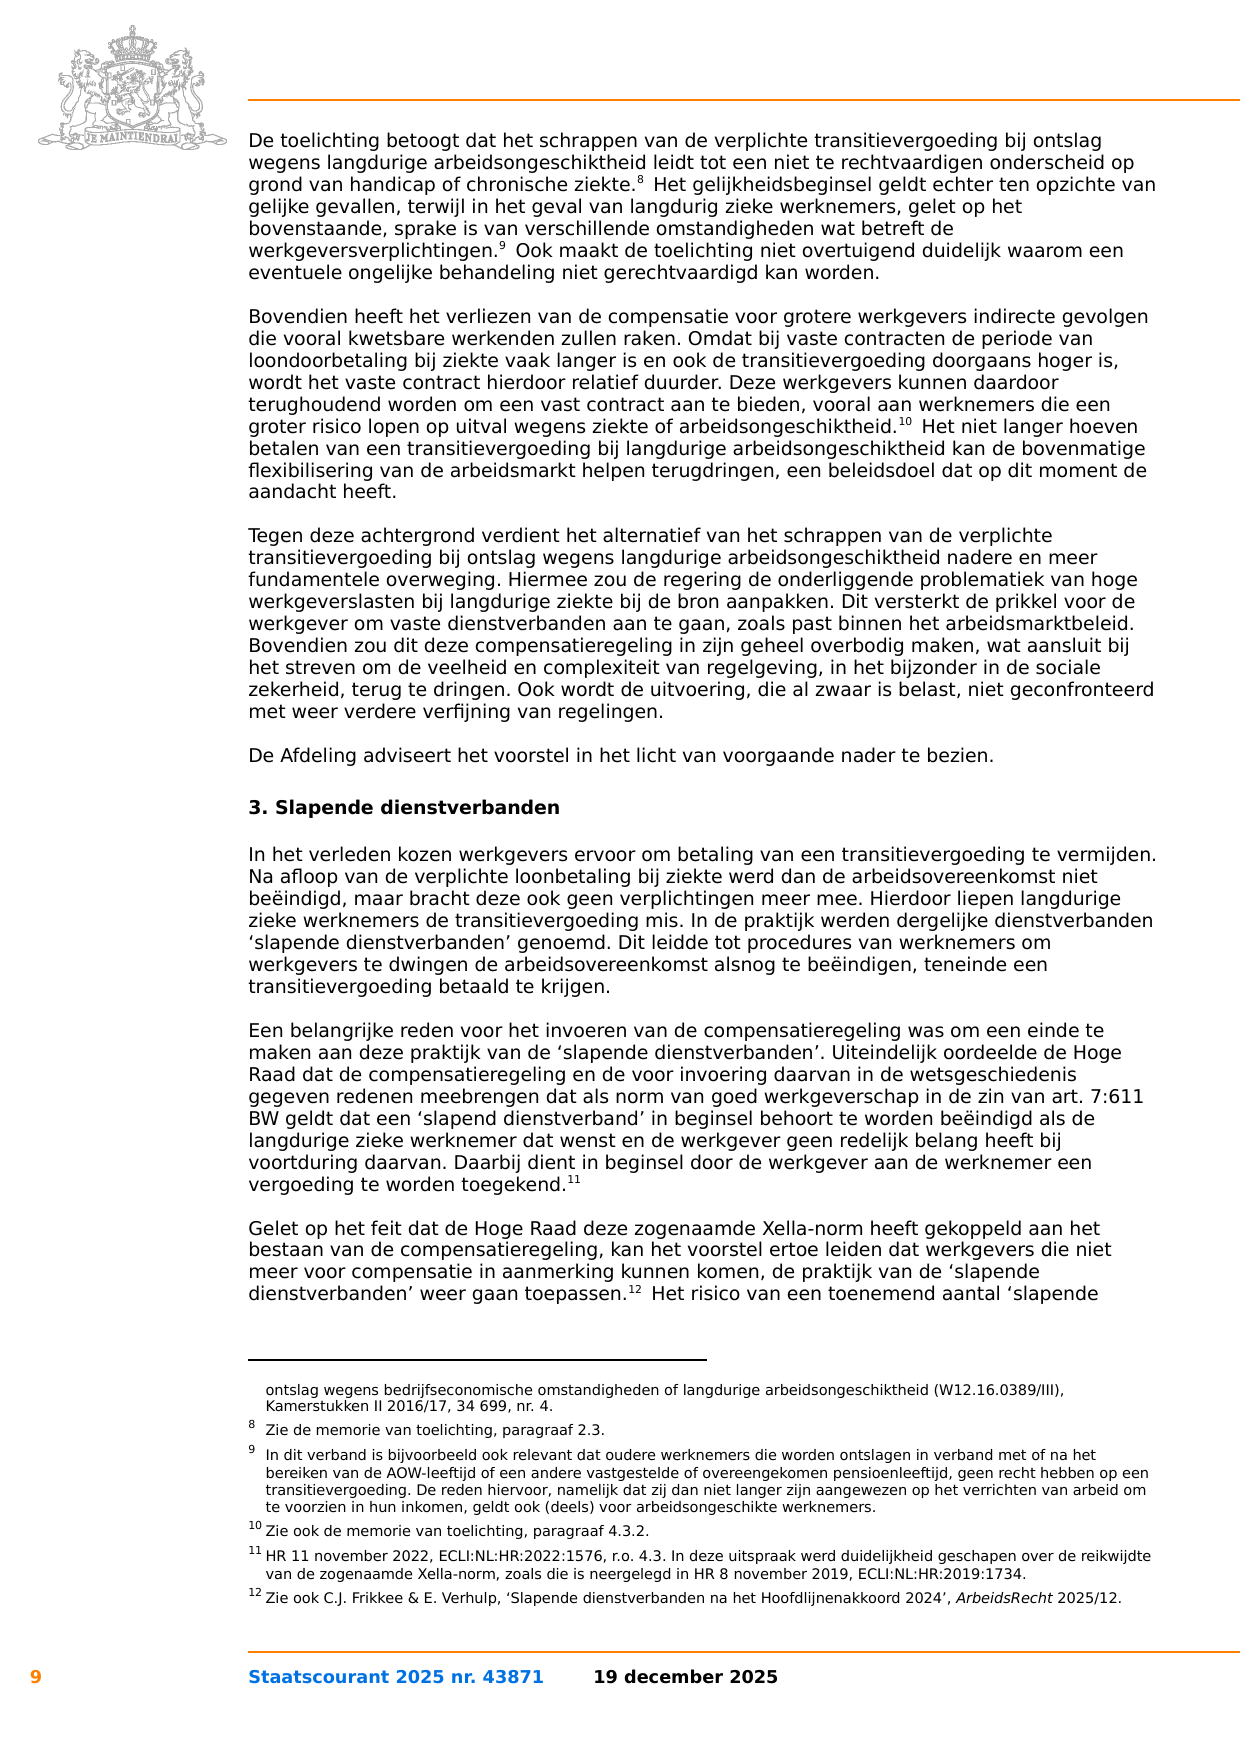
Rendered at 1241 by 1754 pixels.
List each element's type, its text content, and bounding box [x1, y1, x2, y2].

text Zie ook de memorie van toelichting, paragraaf 4.3.2. [248, 1519, 1163, 1541]
subtitle 3. Slapende dienstverbanden [248, 797, 1163, 819]
picture [38, 25, 227, 150]
text De toelichting betoogt dat het schrappen van de verplichte transitievergoeding bij ontslag wegens langdurige arbeidsongeschiktheid leidt tot een niet te rechtvaardigen onderscheid op grond van handicap of chronische ziekte. Het gelijkheidsbeginsel geldt echter ten opzichte van gelijke gevallen, terwijl in het geval van langdurig zieke werknemers, gelet op het bovenstaande, sprake is van verschillende omstandigheden wat betreft de werkgeversverplichtingen. Ook maakt de toelichting niet overtuigend duidelijk waarom een eventuele ongelijke behandeling niet gerechtvaardigd kan worden. [248, 130, 1163, 284]
text Een belangrijke reden voor het invoeren van de compensatieregeling was om een einde te maken aan deze praktijk van de ‘slapende dienstverbanden’. Uiteindelijk oordeelde de Hoge Raad dat de compensatieregeling en de voor invoering daarvan in de wetsgeschiedenis gegeven redenen meebrengen dat als norm van goed werkgeverschap in de zin van art. 7:611 BW geldt dat een ‘slapend dienstverband’ in beginsel behoort te worden beëindigd als de langdurige zieke werknemer dat wenst en de werkgever geen redelijk belang heeft bij voortduring daarvan. Daarbij dient in beginsel door de werkgever aan de werknemer een vergoeding te worden toegekend. [248, 1020, 1163, 1196]
text Zie de memorie van toelichting, paragraaf 2.3. [248, 1418, 1163, 1440]
text Zie ook C.J. Frikkee & E. Verhulp, ‘Slapende dienstverbanden na het Hoofdlijnenakkoord 2024’, ArbeidsRecht 2025/12. [248, 1586, 1163, 1608]
text HR 11 november 2022, ECLI:NL:HR:2022:1576, r.o. 4.3. In deze uitspraak werd duidelijkheid geschapen over de reikwijdte van de zogenaamde Xella-norm, zoals die is neergelegd in HR 8 november 2019, ECLI:NL:HR:2019:1734. [248, 1544, 1163, 1583]
text In dit verband is bijvoorbeeld ook relevant dat oudere werknemers die worden ontslagen in verband met of na het bereiken van de AOW-leeftijd of een andere vastgestelde of overeengekomen pensioenleeftijd, geen recht hebben op een transitievergoeding. De reden hiervoor, namelijk dat zij dan niet langer zijn aangewezen op het verrichten van arbeid om te voorzien in hun inkomen, geldt ook (deels) voor arbeidsongeschikte werknemers. [248, 1443, 1163, 1516]
text Tegen deze achtergrond verdient het alternatief van het schrappen van de verplichte transitievergoeding bij ontslag wegens langdurige arbeidsongeschiktheid nadere en meer fundamentele overweging. Hiermee zou de regering de onderliggende problematiek van hoge werkgeverslasten bij langdurige ziekte bij de bron aanpakken. Dit versterkt de prikkel voor de werkgever om vaste dienstverbanden aan te gaan, zoals past binnen het arbeidsmarktbeleid. Bovendien zou dit deze compensatieregeling in zijn geheel overbodig maken, wat aansluit bij het streven om de veelheid en complexiteit van regelgeving, in het bijzonder in de sociale zekerheid, terug te dringen. Ook wordt de uitvoering, die al zwaar is belast, niet geconfronteerd met weer verdere verfijning van regelingen. [248, 525, 1163, 723]
text Gelet op het feit dat de Hoge Raad deze zogenaamde Xella-norm heeft gekoppeld aan het bestaan van de compensatieregeling, kan het voorstel ertoe leiden dat werkgevers die niet meer voor compensatie in aanmerking kunnen komen, de praktijk van de ‘slapende dienstverbanden’ weer gaan toepassen. Het risico van een toenemend aantal ‘slapende [248, 1217, 1163, 1305]
text De Afdeling adviseert het voorstel in het licht van voorgaande nader te bezien. [248, 745, 1163, 767]
text Bovendien heeft het verliezen van de compensatie voor grotere werkgevers indirecte gevolgen die vooral kwetsbare werkenden zullen raken. Omdat bij vaste contracten de periode van loondoorbetaling bij ziekte vaak langer is en ook de transitievergoeding doorgaans hoger is, wordt het vaste contract hierdoor relatief duurder. Deze werkgevers kunnen daardoor terughoudend worden om een vast contract aan te bieden, vooral aan werknemers die een groter risico lopen op uitval wegens ziekte of arbeidsongeschiktheid. Het niet langer hoeven betalen van een transitievergoeding bij langdurige arbeidsongeschiktheid kan de bovenmatige flexibilisering van de arbeidsmarkt helpen terugdringen, een beleidsdoel dat op dit moment de aandacht heeft. [248, 306, 1163, 503]
text ontslag wegens bedrijfseconomische omstandigheden of langdurige arbeidsongeschiktheid (W12.16.0389/III), Kamerstukken II 2016/17, 34 699, nr. 4. [248, 1382, 1163, 1415]
text In het verleden kozen werkgevers ervoor om betaling van een transitievergoeding te vermijden. Na afloop van de verplichte loonbetaling bij ziekte werd dan de arbeidsovereenkomst niet beëindigd, maar bracht deze ook geen verplichtingen meer mee. Hierdoor liepen langdurige zieke werknemers de transitievergoeding mis. In de praktijk werden dergelijke dienstverbanden ‘slapende dienstverbanden’ genoemd. Dit leidde tot procedures van werknemers om werkgevers te dwingen de arbeidsovereenkomst alsnog te beëindigen, teneinde een transitievergoeding betaald te krijgen. [248, 844, 1163, 998]
